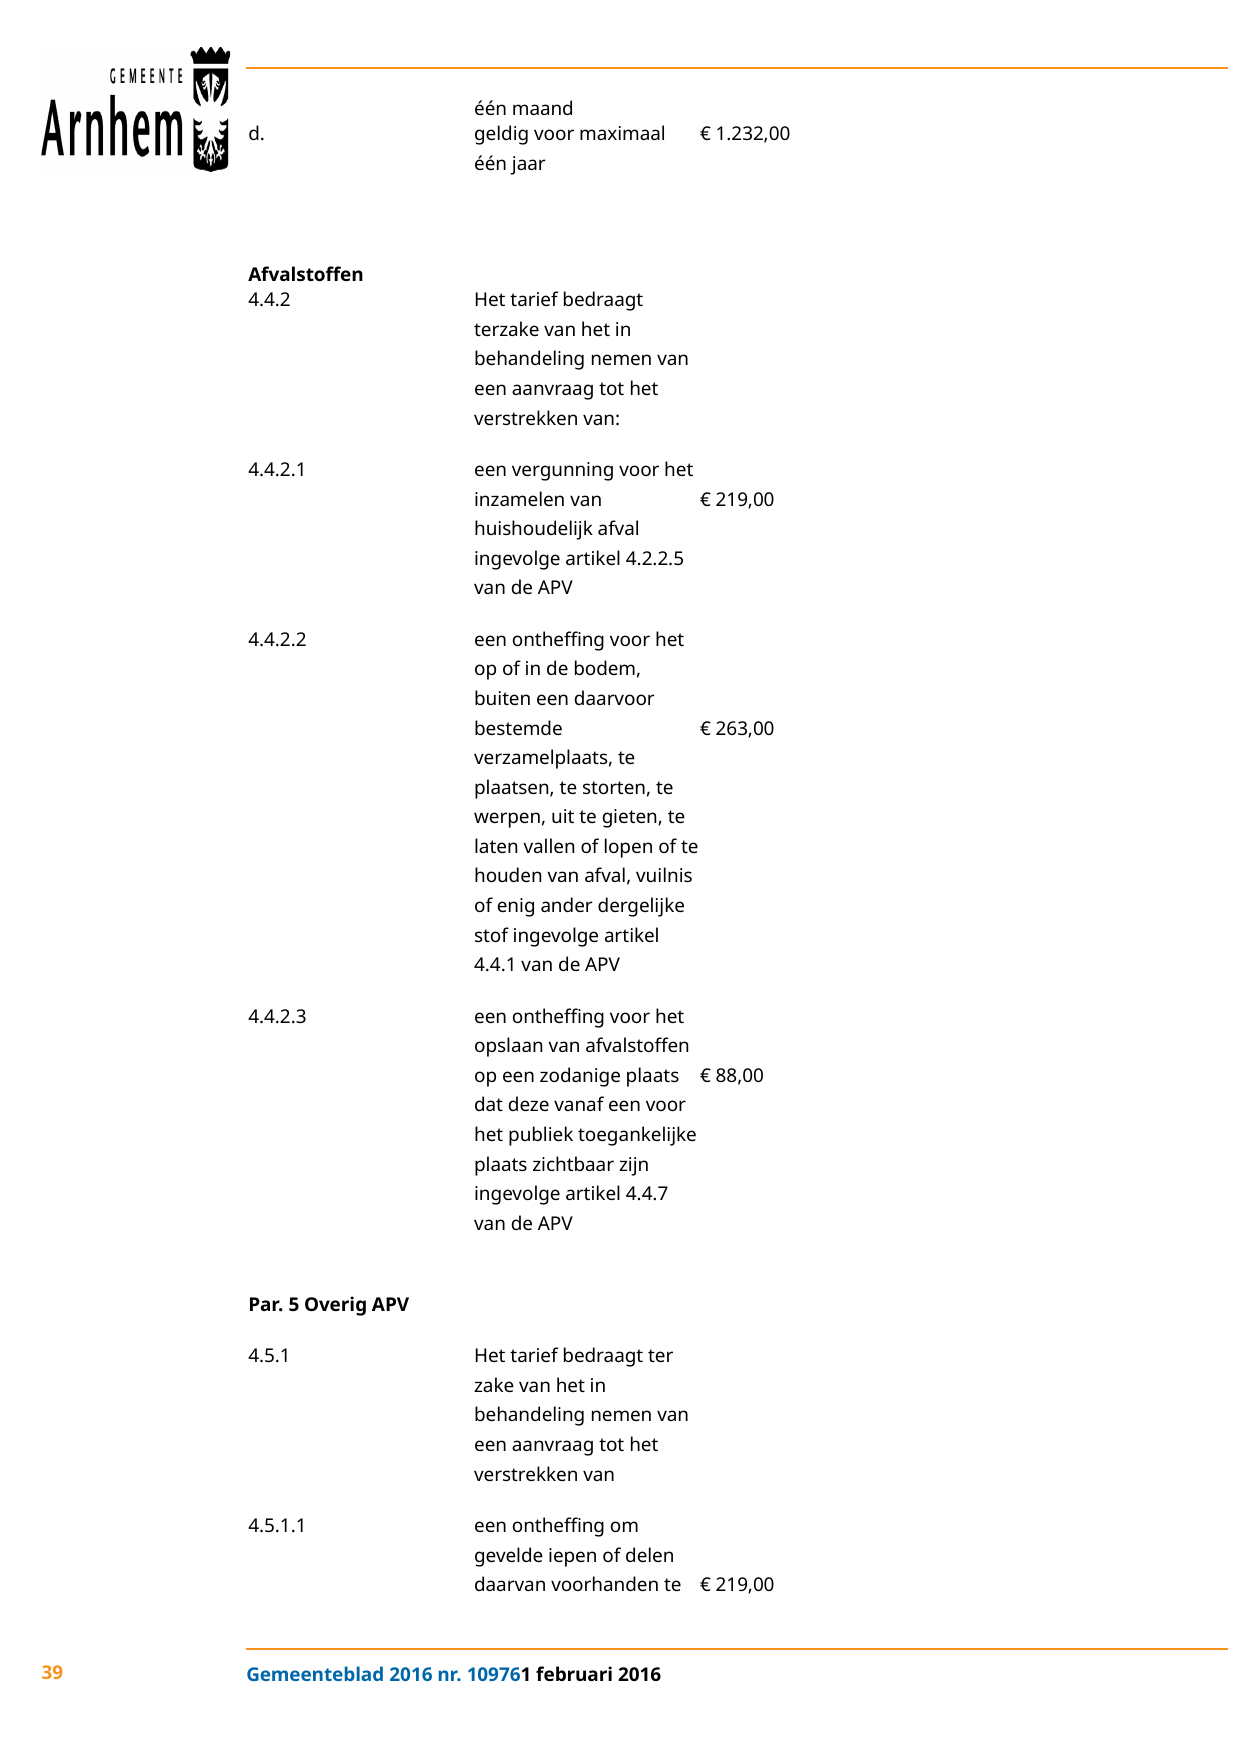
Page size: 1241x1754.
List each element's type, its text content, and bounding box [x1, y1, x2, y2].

table_cell een ontheffing voor het opslaan van afvalstoffen op een zodanige plaats dat deze vanaf een voor het publiek toegankelijke plaats zichtbaar zijn ingevolge artikel 4.4.7 van de APV [474, 1003, 700, 1236]
table_cell Afvalstoffen [248, 202, 474, 286]
table_cell 4.5.1 [248, 1343, 474, 1487]
table_cell [700, 977, 926, 1003]
table_cell een ontheffing voor het op of in de bodem, buiten een daarvoor bestemde verzamelplaats, te plaatsen, te storten, te werpen, uit te gieten, te laten vallen of lopen of te houden van afval, vuilnis of enig ander dergelijke stof ingevolge artikel 4.4.1 van de APV [474, 626, 700, 977]
table_cell [248, 1236, 474, 1291]
table_cell 4.4.2.2 [248, 626, 474, 977]
table_cell 4.4.2.1 [248, 456, 474, 600]
table_cell een ontheffing om gevelde iepen of delen daarvan voorhanden te [474, 1512, 700, 1597]
table_cell [474, 600, 700, 626]
table_cell [474, 176, 700, 202]
table_cell [248, 977, 474, 1003]
table_cell een vergunning voor het inzamelen van huishoudelijk afval ingevolge artikel 4.2.2.5 van de APV [474, 456, 700, 600]
table_cell [474, 1236, 700, 1291]
table_cell Par. 5 Overig APV [248, 1291, 474, 1317]
table_cell [700, 1343, 926, 1487]
table_cell één maand [474, 95, 700, 121]
table_cell Het tarief bedraagt terzake van het in behandeling nemen van een aanvraag tot het verstrekken van: [474, 286, 700, 431]
table_cell d. [248, 121, 474, 176]
table_cell [248, 431, 474, 456]
picture [41, 47, 231, 172]
table_cell € 263,00 [700, 626, 926, 977]
table_cell [700, 600, 926, 626]
table_cell 4.4.2.3 [248, 1003, 474, 1236]
table_cell [700, 1236, 926, 1291]
table_cell [248, 1487, 474, 1512]
table_cell € 219,00 [700, 1512, 926, 1597]
table_cell € 219,00 [700, 456, 926, 600]
table_cell € 1.232,00 [700, 121, 926, 176]
table_cell [248, 1317, 474, 1342]
table_cell [700, 176, 926, 202]
table_cell [474, 977, 700, 1003]
table_cell [700, 286, 926, 431]
table_cell Het tarief bedraagt ter zake van het in behandeling nemen van een aanvraag tot het verstrekken van [474, 1343, 700, 1487]
table_cell 4.5.1.1 [248, 1512, 474, 1597]
table_cell [248, 95, 474, 121]
table_cell [248, 600, 474, 626]
table_cell geldig voor maximaal één jaar [474, 121, 700, 176]
table_cell [700, 95, 926, 121]
table_cell [700, 1487, 926, 1512]
table_cell [474, 1487, 700, 1512]
table_cell [700, 431, 926, 456]
table_cell 4.4.2 [248, 286, 474, 431]
table_cell € 88,00 [700, 1003, 926, 1236]
table_cell [474, 431, 700, 456]
table_cell [248, 176, 474, 202]
